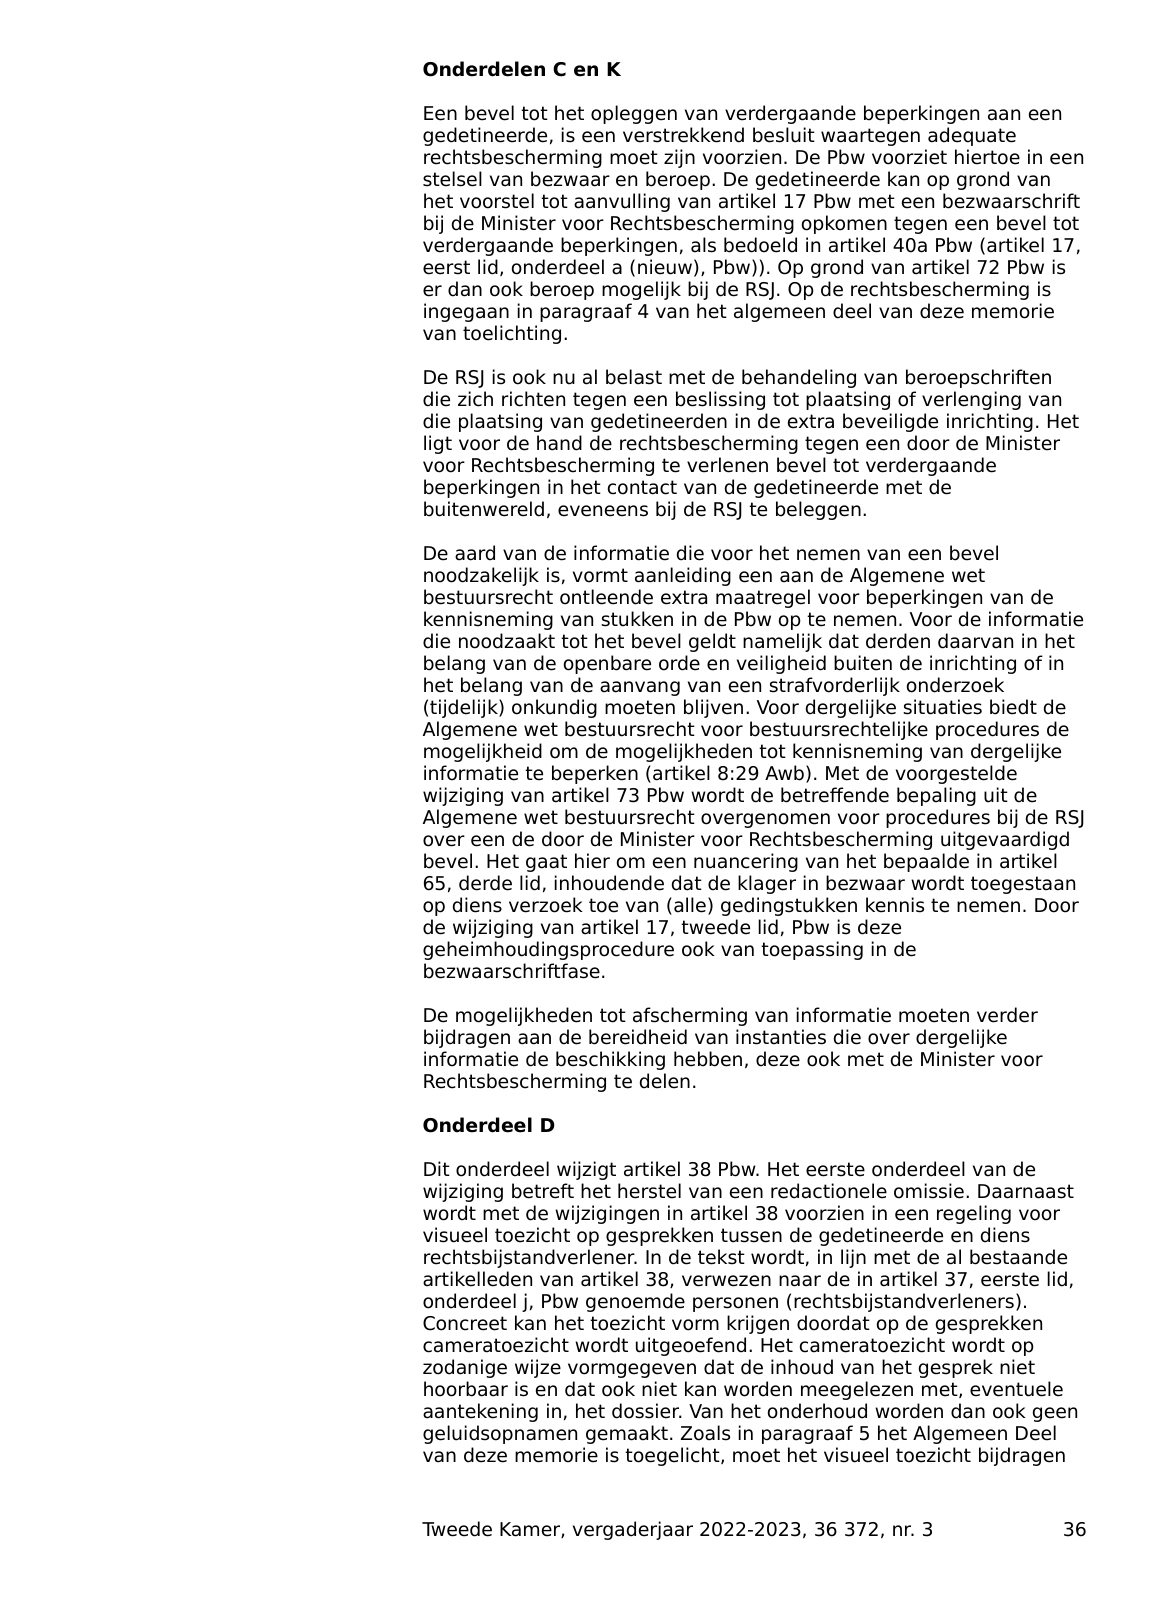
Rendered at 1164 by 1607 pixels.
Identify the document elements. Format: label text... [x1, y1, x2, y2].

subtitle Onderdelen C en K [422, 59, 1087, 81]
subtitle Onderdeel D [422, 1115, 1087, 1137]
text De RSJ is ook nu al belast met de behandeling van beroepschriften die zich richten tegen een beslissing tot plaatsing of verlenging van die plaatsing van gedetineerden in de extra beveiligde inrichting. Het ligt voor de hand de rechtsbescherming tegen een door de Minister voor Rechtsbescherming te verlenen bevel tot verdergaande beperkingen in het contact van de gedetineerde met de buitenwereld, eveneens bij de RSJ te beleggen. [422, 367, 1087, 521]
text Een bevel tot het opleggen van verdergaande beperkingen aan een gedetineerde, is een verstrekkend besluit waartegen adequate rechtsbescherming moet zijn voorzien. De Pbw voorziet hiertoe in een stelsel van bezwaar en beroep. De gedetineerde kan op grond van het voorstel tot aanvulling van artikel 17 Pbw met een bezwaarschrift bij de Minister voor Rechtsbescherming opkomen tegen een bevel tot verdergaande beperkingen, als bedoeld in artikel 40a Pbw (artikel 17, eerst lid, onderdeel a (nieuw), Pbw)). Op grond van artikel 72 Pbw is er dan ook beroep mogelijk bij de RSJ. Op de rechtsbescherming is ingegaan in paragraaf 4 van het algemeen deel van deze memorie van toelichting. [422, 103, 1087, 345]
text De aard van de informatie die voor het nemen van een bevel noodzakelijk is, vormt aanleiding een aan de Algemene wet bestuursrecht ontleende extra maatregel voor beperkingen van de kennisneming van stukken in de Pbw op te nemen. Voor de informatie die noodzaakt tot het bevel geldt namelijk dat derden daarvan in het belang van de openbare orde en veiligheid buiten de inrichting of in het belang van de aanvang van een strafvorderlijk onderzoek (tijdelijk) onkundig moeten blijven. Voor dergelijke situaties biedt de Algemene wet bestuursrecht voor bestuursrechtelijke procedures de mogelijkheid om de mogelijkheden tot kennisneming van dergelijke informatie te beperken (artikel 8:29 Awb). Met de voorgestelde wijziging van artikel 73 Pbw wordt de betreffende bepaling uit de Algemene wet bestuursrecht overgenomen voor procedures bij de RSJ over een de door de Minister voor Rechtsbescherming uitgevaardigd bevel. Het gaat hier om een nuancering van het bepaalde in artikel 65, derde lid, inhoudende dat de klager in bezwaar wordt toegestaan op diens verzoek toe van (alle) gedingstukken kennis te nemen. Door de wijziging van artikel 17, tweede lid, Pbw is deze geheimhoudingsprocedure ook van toepassing in de bezwaarschriftfase. [422, 543, 1087, 983]
text De mogelijkheden tot afscherming van informatie moeten verder bijdragen aan de bereidheid van instanties die over dergelijke informatie de beschikking hebben, deze ook met de Minister voor Rechtsbescherming te delen. [422, 1005, 1087, 1093]
text Dit onderdeel wijzigt artikel 38 Pbw. Het eerste onderdeel van de wijziging betreft het herstel van een redactionele omissie. Daarnaast wordt met de wijzigingen in artikel 38 voorzien in een regeling voor visueel toezicht op gesprekken tussen de gedetineerde en diens rechtsbijstandverlener. In de tekst wordt, in lijn met de al bestaande artikelleden van artikel 38, verwezen naar de in artikel 37, eerste lid, onderdeel j, Pbw genoemde personen (rechtsbijstandverleners). Concreet kan het toezicht vorm krijgen doordat op de gesprekken cameratoezicht wordt uitgeoefend. Het cameratoezicht wordt op zodanige wijze vormgegeven dat de inhoud van het gesprek niet hoorbaar is en dat ook niet kan worden meegelezen met, eventuele aantekening in, het dossier. Van het onderhoud worden dan ook geen geluidsopnamen gemaakt. Zoals in paragraaf 5 het Algemeen Deel van deze memorie is toegelicht, moet het visueel toezicht bijdragen [422, 1159, 1087, 1467]
